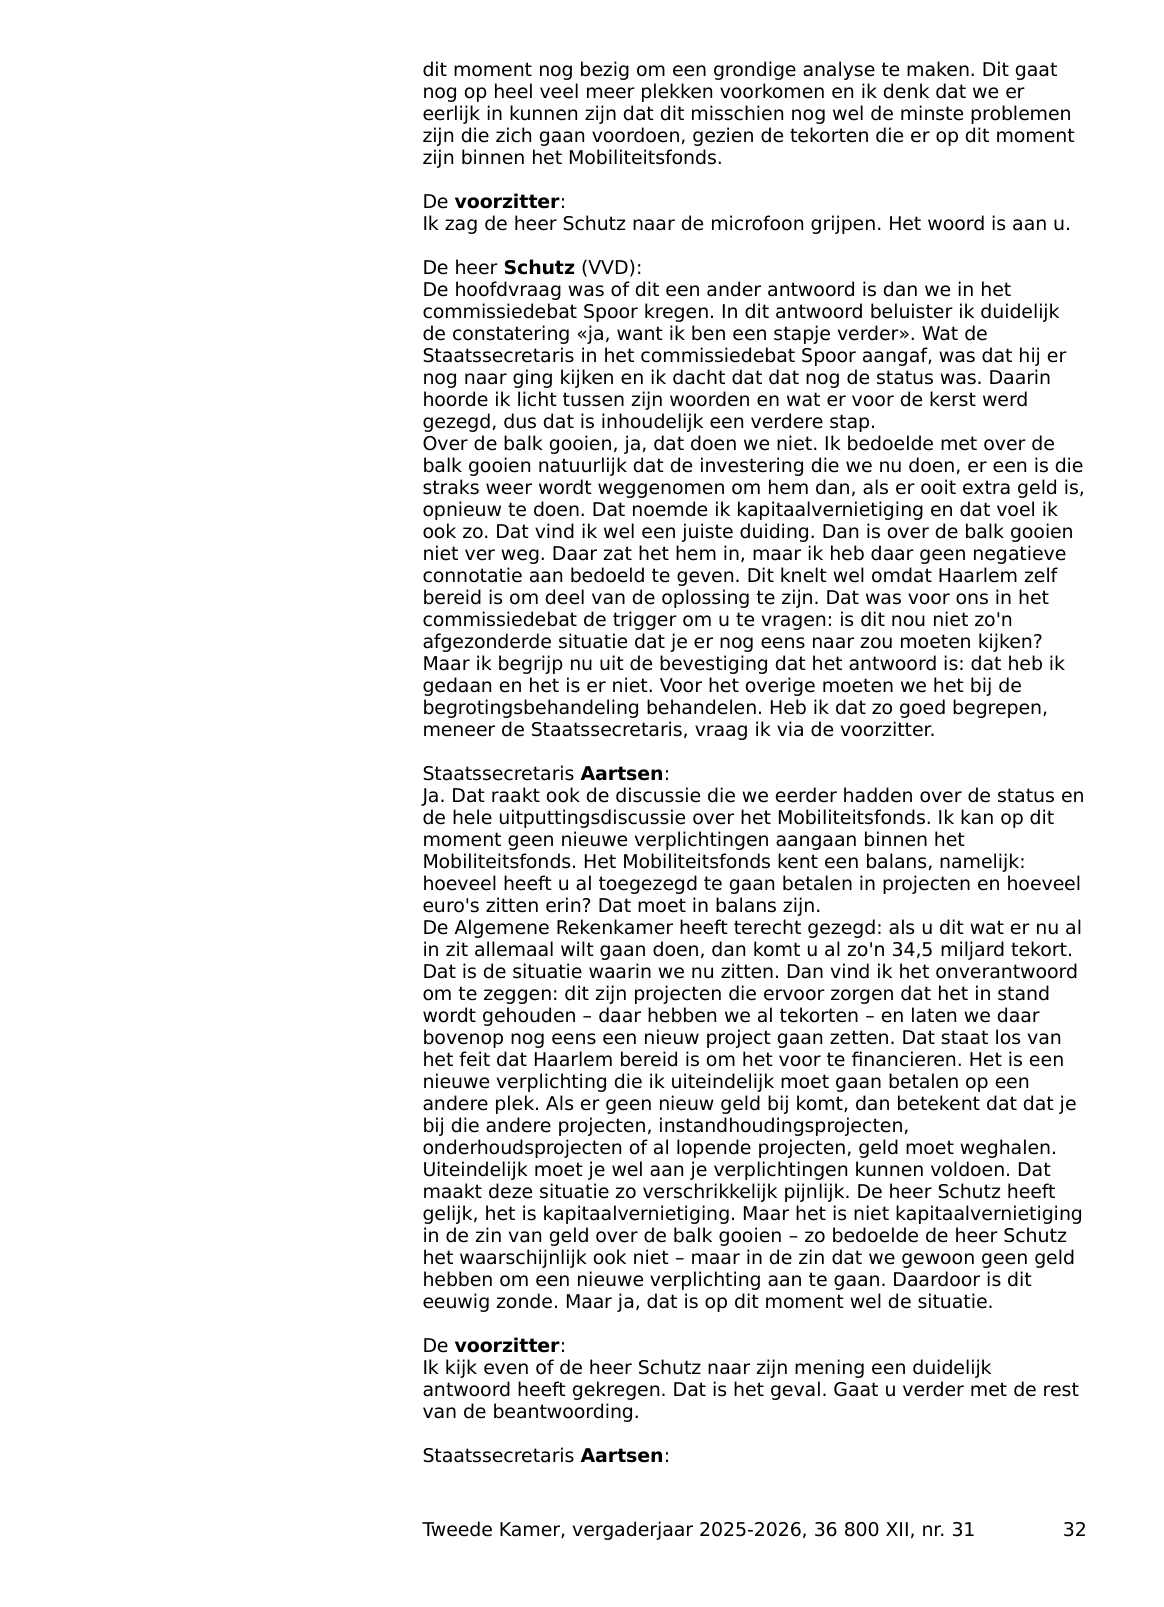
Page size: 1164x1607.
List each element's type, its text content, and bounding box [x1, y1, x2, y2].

text De heer Schutz (VVD): [422, 257, 1087, 279]
text De voorzitter: [422, 191, 1087, 213]
text Ja. Dat raakt ook de discussie die we eerder hadden over de status en de hele uitputtingsdiscussie over het Mobiliteitsfonds. Ik kan op dit moment geen nieuwe verplichtingen aangaan binnen het Mobiliteitsfonds. Het Mobiliteitsfonds kent een balans, namelijk: hoeveel heeft u al toegezegd te gaan betalen in projecten en hoeveel euro's zitten erin? Dat moet in balans zijn. [422, 785, 1087, 917]
text Staatssecretaris Aartsen: [422, 763, 1087, 785]
text De hoofdvraag was of dit een ander antwoord is dan we in het commissiedebat Spoor kregen. In dit antwoord beluister ik duidelijk de constatering «ja, want ik ben een stapje verder». Wat de Staatssecretaris in het commissiedebat Spoor aangaf, was dat hij er nog naar ging kijken en ik dacht dat dat nog de status was. Daarin hoorde ik licht tussen zijn woorden en wat er voor de kerst werd gezegd, dus dat is inhoudelijk een verdere stap. [422, 279, 1087, 433]
text Ik zag de heer Schutz naar de microfoon grijpen. Het woord is aan u. [422, 213, 1087, 235]
text Ik kijk even of de heer Schutz naar zijn mening een duidelijk antwoord heeft gekregen. Dat is het geval. Gaat u verder met de rest van de beantwoording. [422, 1357, 1087, 1423]
text De voorzitter: [422, 1335, 1087, 1357]
text Staatssecretaris Aartsen: [422, 1445, 1087, 1467]
text De Algemene Rekenkamer heeft terecht gezegd: als u dit wat er nu al in zit allemaal wilt gaan doen, dan komt u al zo'n 34,5 miljard tekort. Dat is de situatie waarin we nu zitten. Dan vind ik het onverantwoord om te zeggen: dit zijn projecten die ervoor zorgen dat het in stand wordt gehouden – daar hebben we al tekorten – en laten we daar bovenop nog eens een nieuw project gaan zetten. Dat staat los van het feit dat Haarlem bereid is om het voor te financieren. Het is een nieuwe verplichting die ik uiteindelijk moet gaan betalen op een andere plek. Als er geen nieuw geld bij komt, dan betekent dat dat je bij die andere projecten, instandhoudingsprojecten, onderhoudsprojecten of al lopende projecten, geld moet weghalen. Uiteindelijk moet je wel aan je verplichtingen kunnen voldoen. Dat maakt deze situatie zo verschrikkelijk pijnlijk. De heer Schutz heeft gelijk, het is kapitaalvernietiging. Maar het is niet kapitaalvernietiging in de zin van geld over de balk gooien – zo bedoelde de heer Schutz het waarschijnlijk ook niet – maar in de zin dat we gewoon geen geld hebben om een nieuwe verplichting aan te gaan. Daardoor is dit eeuwig zonde. Maar ja, dat is op dit moment wel de situatie. [422, 917, 1087, 1312]
text dit moment nog bezig om een grondige analyse te maken. Dit gaat nog op heel veel meer plekken voorkomen en ik denk dat we er eerlijk in kunnen zijn dat dit misschien nog wel de minste problemen zijn die zich gaan voordoen, gezien de tekorten die er op dit moment zijn binnen het Mobiliteitsfonds. [422, 59, 1087, 169]
text Over de balk gooien, ja, dat doen we niet. Ik bedoelde met over de balk gooien natuurlijk dat de investering die we nu doen, er een is die straks weer wordt weggenomen om hem dan, als er ooit extra geld is, opnieuw te doen. Dat noemde ik kapitaalvernietiging en dat voel ik ook zo. Dat vind ik wel een juiste duiding. Dan is over de balk gooien niet ver weg. Daar zat het hem in, maar ik heb daar geen negatieve connotatie aan bedoeld te geven. Dit knelt wel omdat Haarlem zelf bereid is om deel van de oplossing te zijn. Dat was voor ons in het commissiedebat de trigger om u te vragen: is dit nou niet zo'n afgezonderde situatie dat je er nog eens naar zou moeten kijken? Maar ik begrijp nu uit de bevestiging dat het antwoord is: dat heb ik gedaan en het is er niet. Voor het overige moeten we het bij de begrotingsbehandeling behandelen. Heb ik dat zo goed begrepen, meneer de Staatssecretaris, vraag ik via de voorzitter. [422, 433, 1087, 741]
